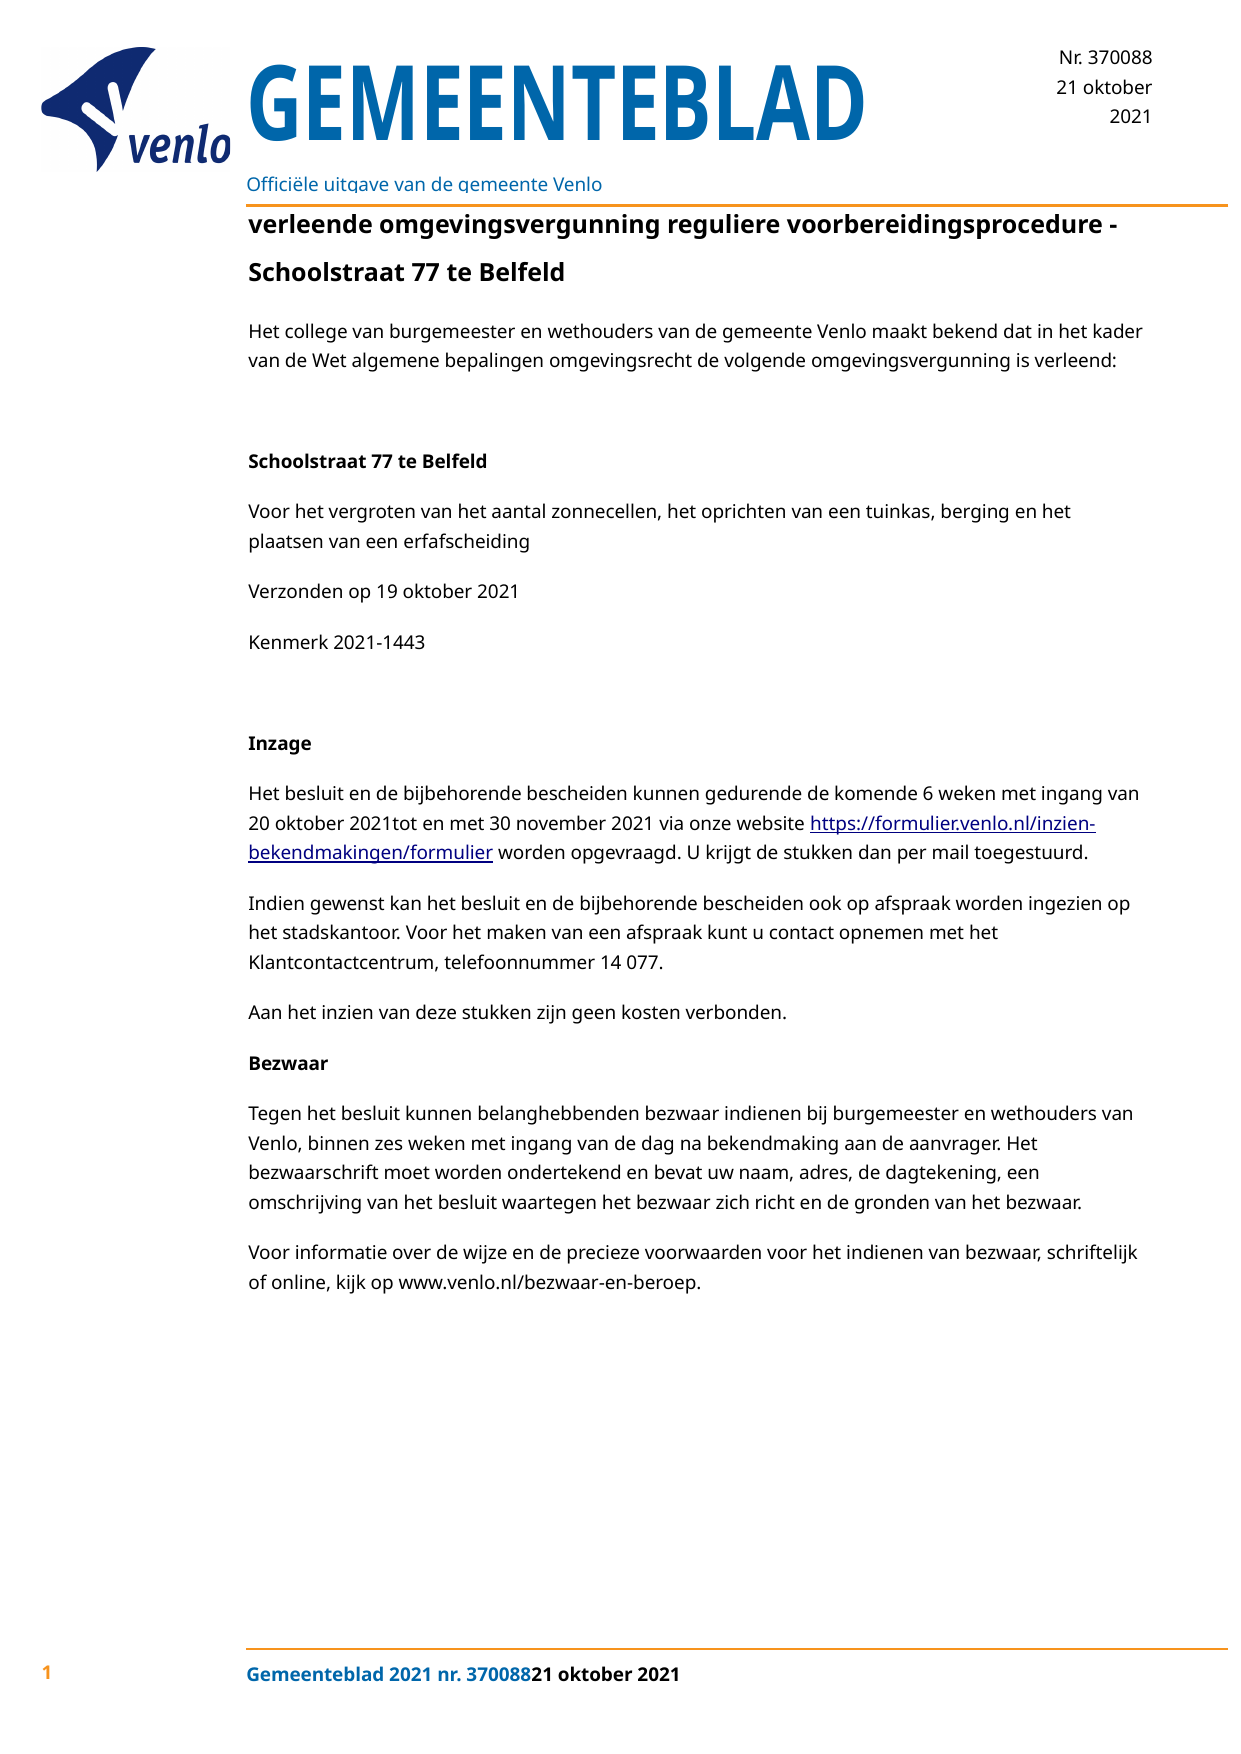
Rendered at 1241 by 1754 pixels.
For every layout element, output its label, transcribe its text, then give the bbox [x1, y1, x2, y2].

text Aan het inzien van deze stukken zijn geen kosten verbonden. [248, 999, 1152, 1025]
picture [41, 47, 231, 172]
text Inzage [248, 730, 1152, 756]
text Voor het vergroten van het aantal zonnecellen, het oprichten van een tuinkas, berging en het plaatsen van een erfafscheiding [248, 499, 1152, 554]
text Voor informatie over de wijze en de precieze voorwaarden voor het indienen van bezwaar, schriftelijk of online, kijk op www.venlo.nl/bezwaar-en-beroep. [248, 1239, 1152, 1295]
text Tegen het besluit kunnen belanghebbenden bezwaar indienen bij burgemeester en wethouders van Venlo, binnen zes weken met ingang van de dag na bekendmaking aan de aanvrager. Het bezwaarschrift moet worden ondertekend en bevat uw naam, adres, de dagtekening, een omschrijving van het besluit waartegen het bezwaar zich richt en de gronden van het bezwaar. [248, 1100, 1152, 1215]
text Schoolstraat 77 te Belfeld [248, 448, 1152, 474]
text Bezwaar [248, 1050, 1152, 1076]
text Het college van burgemeester en wethouders van de gemeente Venlo maakt bekend dat in het kader van de Wet algemene bepalingen omgevingsrecht de volgende omgevingsvergunning is verleend: [248, 318, 1152, 373]
text Kenmerk 2021-1443 [248, 629, 1152, 655]
text Verzonden op 19 oktober 2021 [248, 579, 1152, 604]
text Indien gewenst kan het besluit en de bijbehorende bescheiden ook op afspraak worden ingezien op het stadskantoor. Voor het maken van een afspraak kunt u contact opnemen met het Klantcontactcentrum, telefoonnummer 14 077. [248, 890, 1152, 975]
text Het besluit en de bijbehorende bescheiden kunnen gedurende de komende 6 weken met ingang van 20 oktober 2021tot en met 30 november 2021 via onze website https://formulier.venlo.nl/inzien-bekendmakingen/formulier worden opgevraagd. U krijgt de stukken dan per mail toegestuurd. [248, 780, 1152, 865]
text verleende omgevingsvergunning reguliere voorbereidingsprocedure - Schoolstraat 77 te Belfeld [248, 207, 1152, 288]
